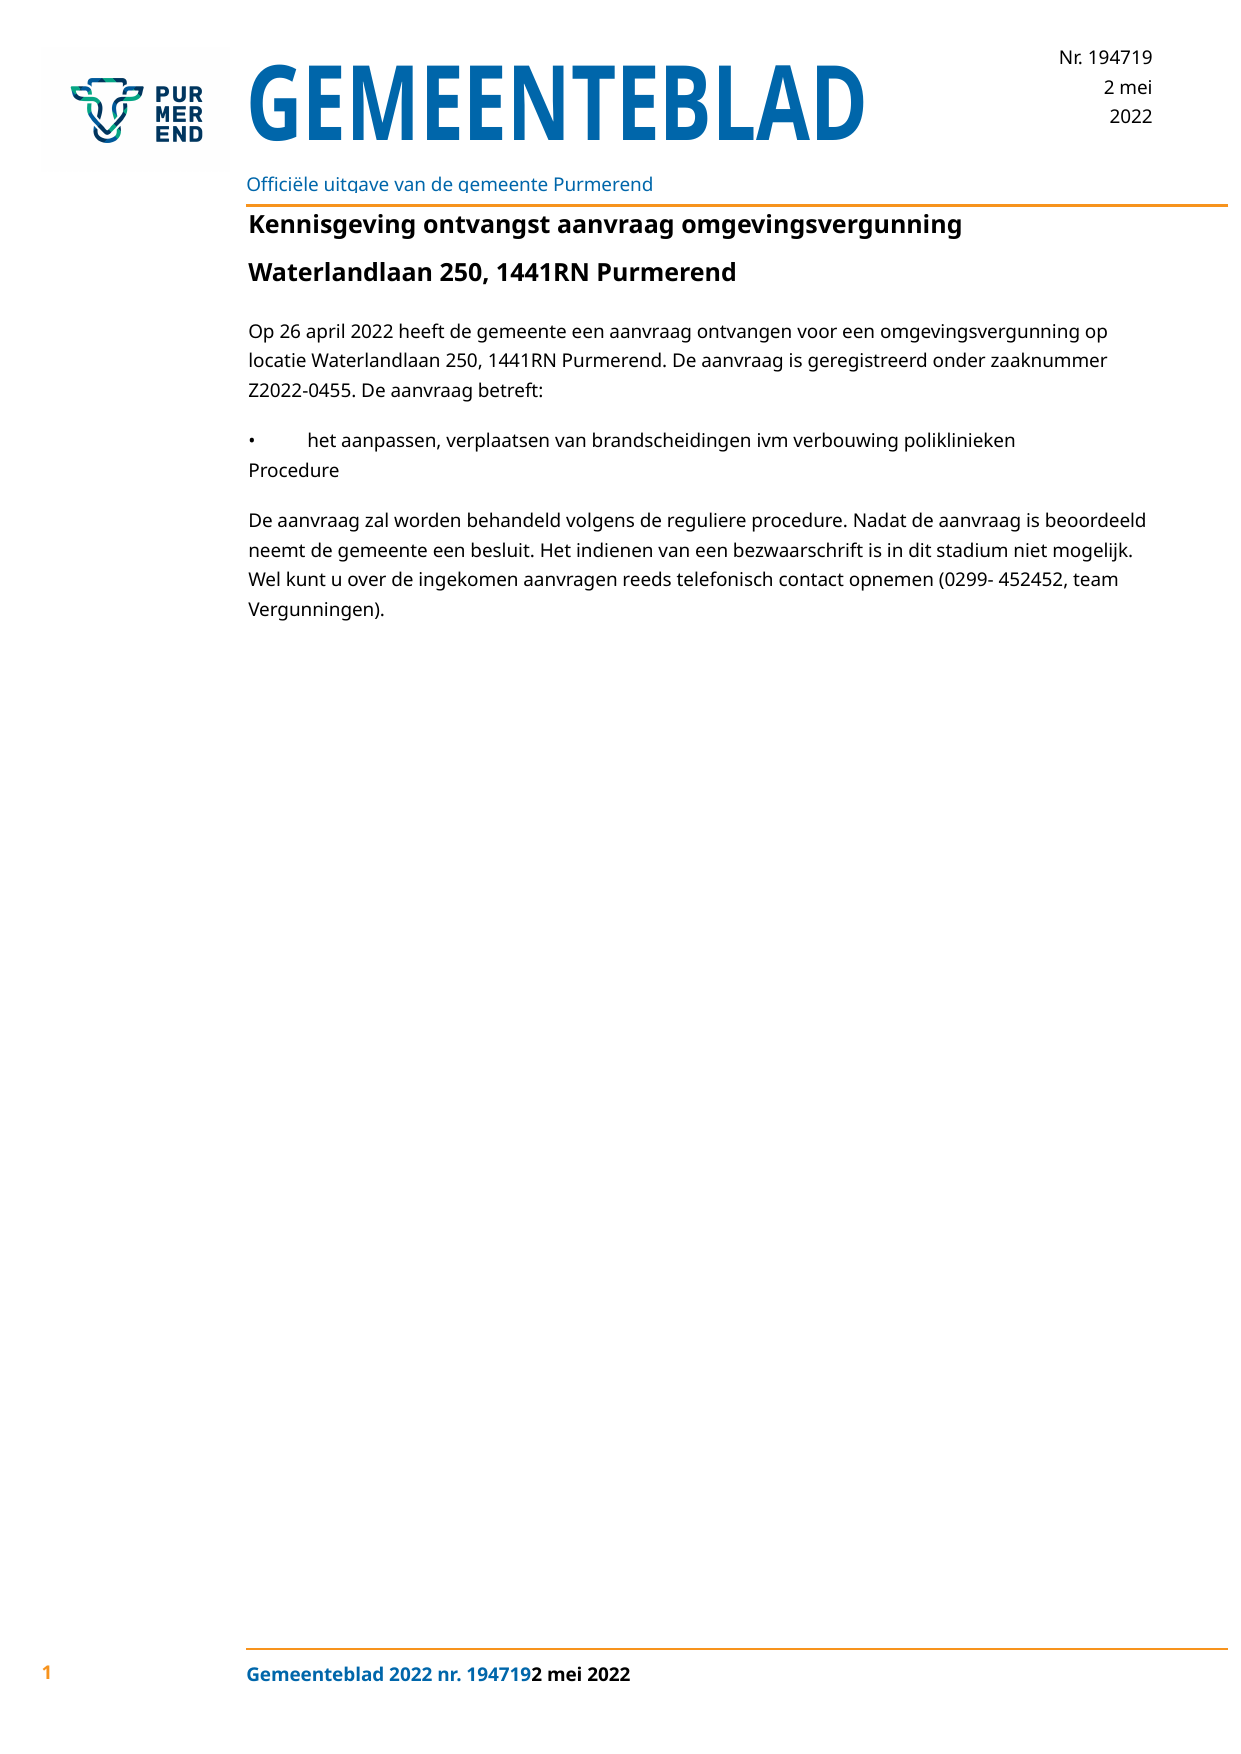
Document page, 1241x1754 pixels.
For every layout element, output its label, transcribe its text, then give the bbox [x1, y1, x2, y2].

text Procedure [248, 457, 1152, 483]
list het aanpassen, verplaatsen van brandscheidingen ivm verbouwing poliklinieken [248, 427, 1152, 453]
picture [41, 47, 231, 172]
text Kennisgeving ontvangst aanvraag omgevingsvergunning Waterlandlaan 250, 1441RN Purmerend [248, 207, 1152, 288]
text Op 26 april 2022 heeft de gemeente een aanvraag ontvangen voor een omgevingsvergunning op locatie Waterlandlaan 250, 1441RN Purmerend. De aanvraag is geregistreerd onder zaaknummer Z2022-0455. De aanvraag betreft: [248, 318, 1152, 403]
text De aanvraag zal worden behandeld volgens de reguliere procedure. Nadat de aanvraag is beoordeeld neemt de gemeente een besluit. Het indienen van een bezwaarschrift is in dit stadium niet mogelijk. Wel kunt u over de ingekomen aanvragen reeds telefonisch contact opnemen (0299- 452452, team Vergunningen). [248, 507, 1152, 622]
